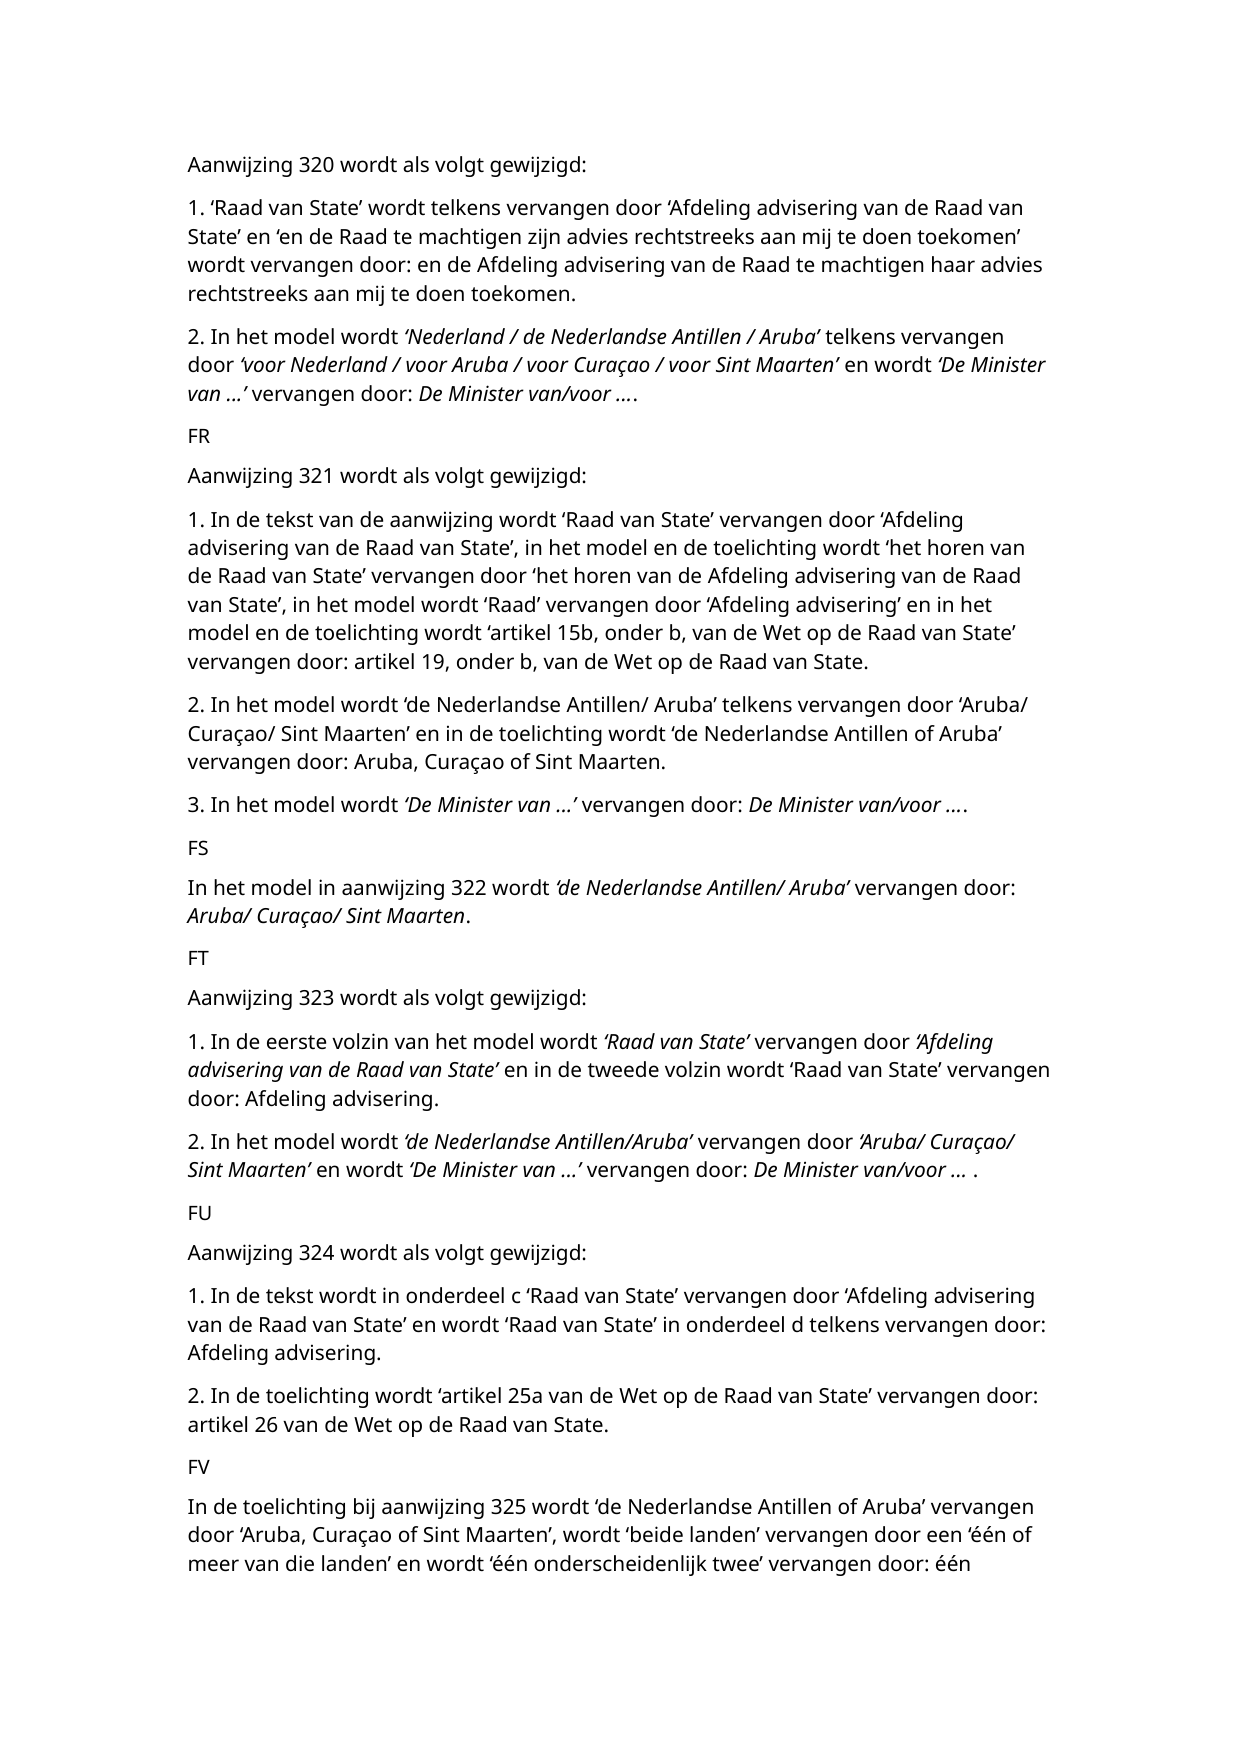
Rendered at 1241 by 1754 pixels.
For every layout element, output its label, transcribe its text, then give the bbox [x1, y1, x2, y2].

text 3. In het model wordt ‘De Minister van ...’ vervangen door: De Minister van/voor .... [187, 791, 1053, 819]
text 2. In het model wordt ‘de Nederlandse Antillen/ Aruba’ telkens vervangen door ‘Aruba/ Curaçao/ Sint Maarten’ en in de toelichting wordt ‘de Nederlandse Antillen of Aruba’ vervangen door: Aruba, Curaçao of Sint Maarten. [187, 690, 1053, 776]
text Aanwijzing 321 wordt als volgt gewijzigd: [187, 461, 1053, 490]
text In de toelichting bij aanwijzing 325 wordt ‘de Nederlandse Antillen of Aruba’ vervangen door ‘Aruba, Curaçao of Sint Maarten’, wordt ‘beide landen’ vervangen door een ‘één of meer van die landen’ en wordt ‘één onderscheidenlijk twee’ vervangen door: één [187, 1492, 1053, 1577]
text 1. In de tekst van de aanwijzing wordt ‘Raad van State’ vervangen door ‘Afdeling advisering van de Raad van State’, in het model en de toelichting wordt ‘het horen van de Raad van State’ vervangen door ‘het horen van de Afdeling advisering van de Raad van State’, in het model wordt ‘Raad’ vervangen door ‘Afdeling advisering’ en in het model en de toelichting wordt ‘artikel 15b, onder b, van de Wet op de Raad van State’ vervangen door: artikel 19, onder b, van de Wet op de Raad van State. [187, 505, 1053, 675]
text 1. In de tekst wordt in onderdeel c ‘Raad van State’ vervangen door ‘Afdeling advisering van de Raad van State’ en wordt ‘Raad van State’ in onderdeel d telkens vervangen door: Afdeling advisering. [187, 1281, 1053, 1367]
text FS [187, 834, 1053, 861]
text 1. In de eerste volzin van het model wordt ‘Raad van State’ vervangen door ‘Afdeling advisering van de Raad van State’ en in de tweede volzin wordt ‘Raad van State’ vervangen door: Afdeling advisering. [187, 1027, 1053, 1112]
text Aanwijzing 320 wordt als volgt gewijzigd: [187, 150, 1053, 178]
text 1. ‘Raad van State’ wordt telkens vervangen door ‘Afdeling advisering van de Raad van State’ en ‘en de Raad te machtigen zijn advies rechtstreeks aan mij te doen toekomen’ wordt vervangen door: en de Afdeling advisering van de Raad te machtigen haar advies rechtstreeks aan mij te doen toekomen. [187, 193, 1053, 307]
text 2. In het model wordt ‘de Nederlandse Antillen/Aruba’ vervangen door ‘Aruba/ Curaçao/ Sint Maarten’ en wordt ‘De Minister van ...’ vervangen door: De Minister van/voor ... . [187, 1127, 1053, 1184]
text Aanwijzing 323 wordt als volgt gewijzigd: [187, 983, 1053, 1012]
text FR [187, 422, 1053, 449]
text FV [187, 1453, 1053, 1480]
text Aanwijzing 324 wordt als volgt gewijzigd: [187, 1238, 1053, 1266]
text In het model in aanwijzing 322 wordt ‘de Nederlandse Antillen/ Aruba’ vervangen door: Aruba/ Curaçao/ Sint Maarten. [187, 873, 1053, 930]
text 2. In het model wordt ‘Nederland / de Nederlandse Antillen / Aruba’ telkens vervangen door ‘voor Nederland / voor Aruba / voor Curaçao / voor Sint Maarten’ en wordt ‘De Minister van ...’ vervangen door: De Minister van/voor .... [187, 322, 1053, 407]
text FT [187, 945, 1053, 972]
text 2. In de toelichting wordt ‘artikel 25a van de Wet op de Raad van State’ vervangen door: artikel 26 van de Wet op de Raad van State. [187, 1382, 1053, 1438]
text FU [187, 1199, 1053, 1226]
